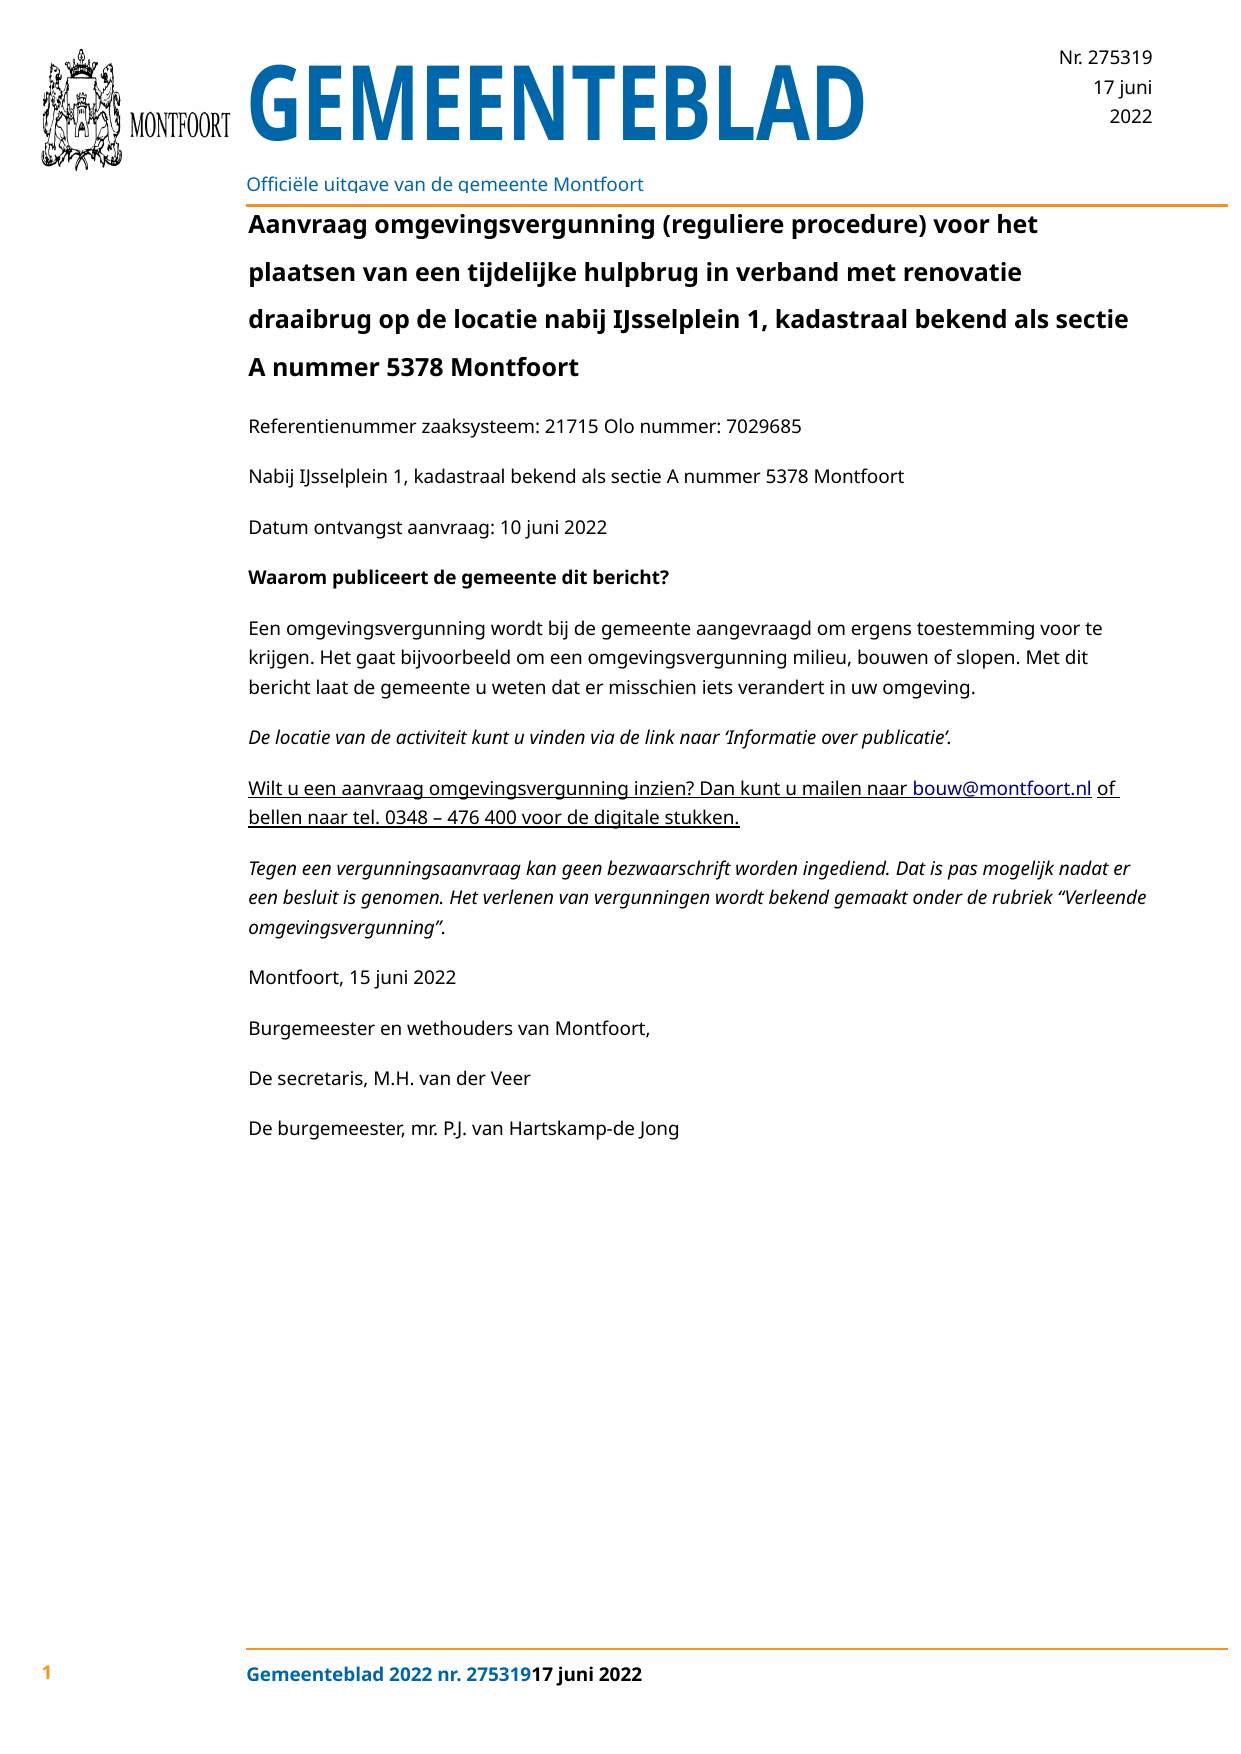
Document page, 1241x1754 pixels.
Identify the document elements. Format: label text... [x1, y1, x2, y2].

picture [41, 47, 231, 172]
text Wilt u een aanvraag omgevingsvergunning inzien? Dan kunt u mailen naar bouw@montfoort.nl of bellen naar tel. 0348 – 476 400 voor de digitale stukken. [248, 775, 1152, 830]
text Nabij IJsselplein 1, kadastraal bekend als sectie A nummer 5378 Montfoort [248, 463, 1152, 489]
text De locatie van de activiteit kunt u vinden via de link naar ‘Informatie over publicatie’. [248, 724, 1152, 750]
text Burgemeester en wethouders van Montfoort, [248, 1015, 1152, 1041]
text Aanvraag omgevingsvergunning (reguliere procedure) voor het plaatsen van een tijdelijke hulpbrug in verband met renovatie draaibrug op de locatie nabij IJsselplein 1, kadastraal bekend als sectie A nummer 5378 Montfoort [248, 207, 1152, 384]
text Datum ontvangst aanvraag: 10 juni 2022 [248, 514, 1152, 540]
text Montfoort, 15 juni 2022 [248, 964, 1152, 990]
text Referentienummer zaaksysteem: 21715 Olo nummer: 7029685 [248, 413, 1152, 439]
text De secretaris, M.H. van der Veer [248, 1065, 1152, 1091]
text Tegen een vergunningsaanvraag kan geen bezwaarschrift worden ingediend. Dat is pas mogelijk nadat er een besluit is genomen. Het verlenen van vergunningen wordt bekend gemaakt onder de rubriek “Verleende omgevingsvergunning”. [248, 855, 1152, 940]
text De burgemeester, mr. P.J. van Hartskamp-de Jong [248, 1116, 1152, 1141]
text Een omgevingsvergunning wordt bij de gemeente aangevraagd om ergens toestemming voor te krijgen. Het gaat bijvoorbeeld om een omgevingsvergunning milieu, bouwen of slopen. Met dit bericht laat de gemeente u weten dat er misschien iets verandert in uw omgeving. [248, 615, 1152, 700]
text Waarom publiceert de gemeente dit bericht? [248, 564, 1152, 590]
